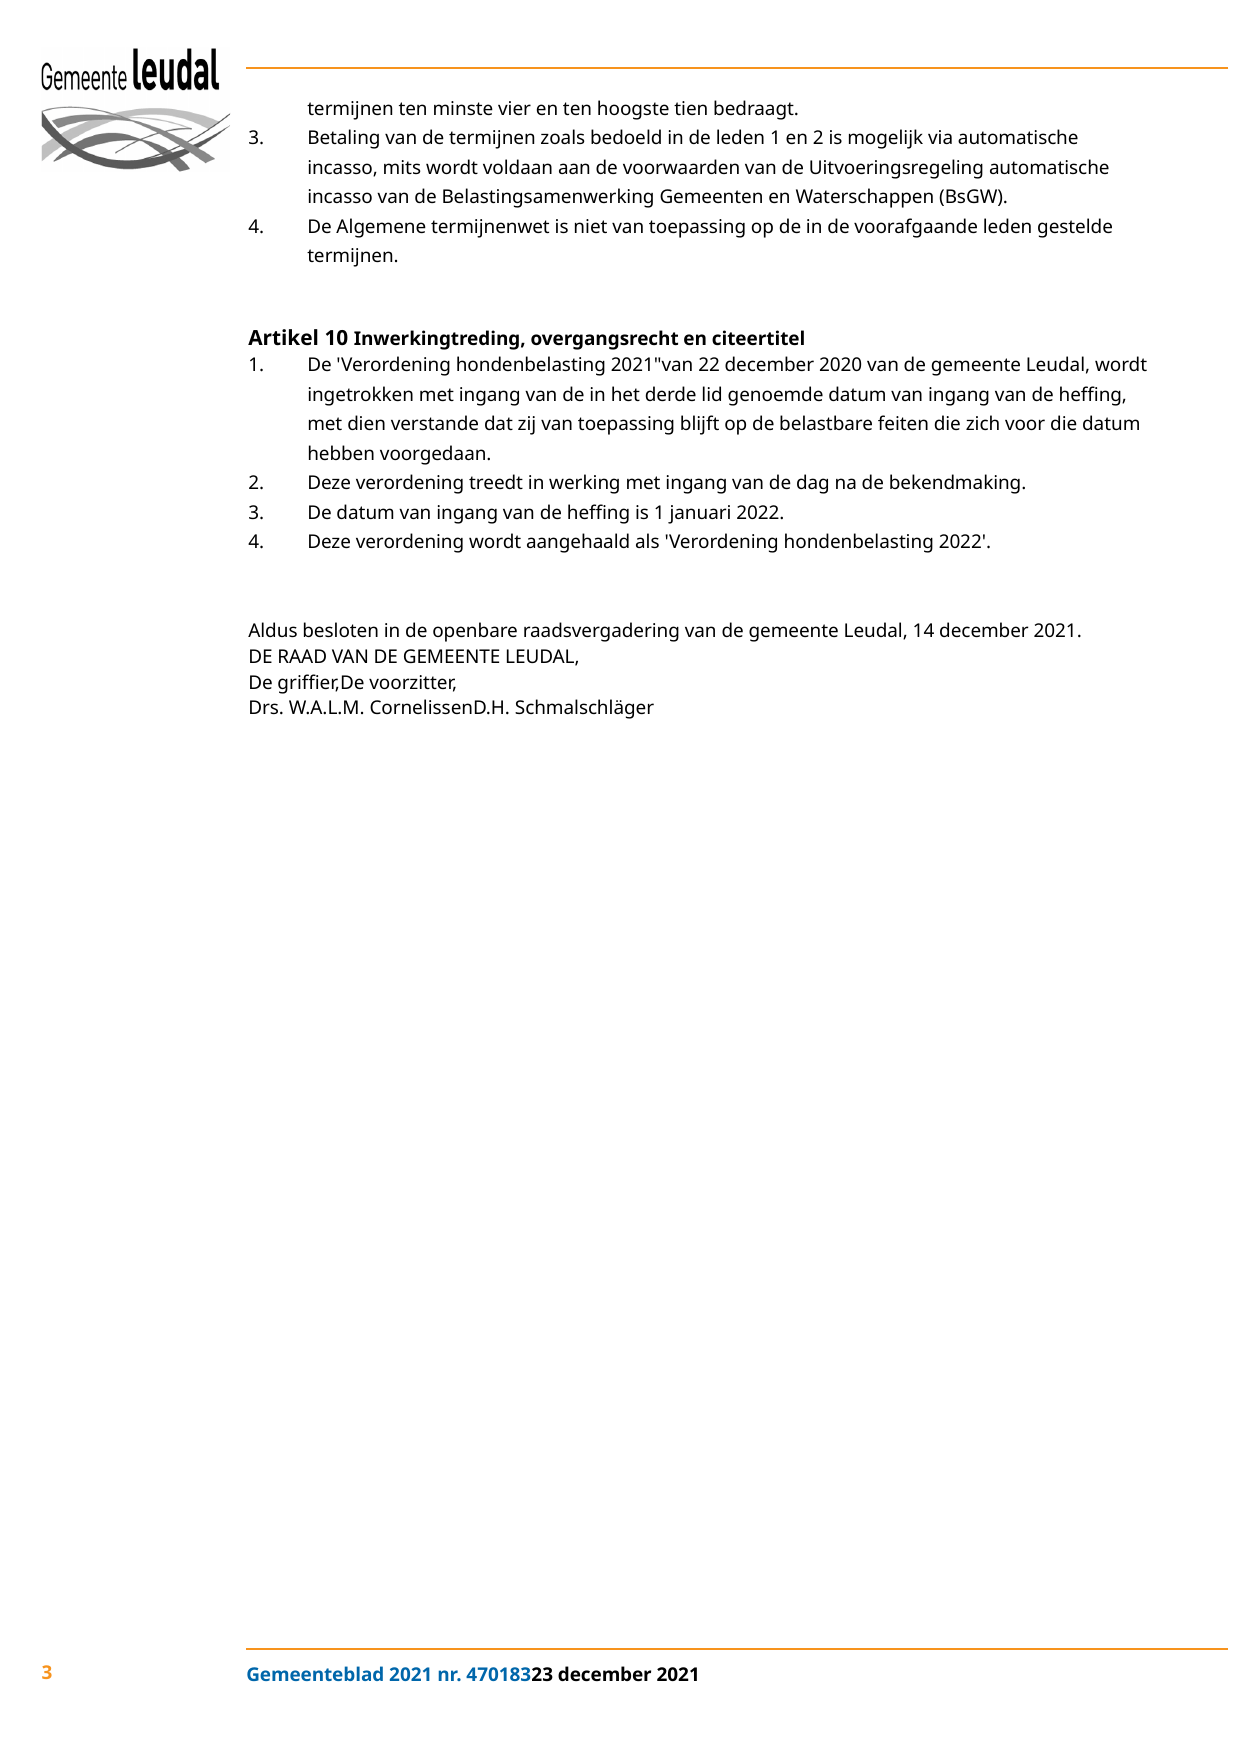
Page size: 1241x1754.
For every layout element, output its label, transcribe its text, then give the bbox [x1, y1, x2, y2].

list De 'Verordening hondenbelasting 2021"van 22 december 2020 van de gemeente Leudal, wordt ingetrokken met ingang van de in het derde lid genoemde datum van ingang van de heffing, met dien verstande dat zij van toepassing blijft op de belastbare feiten die zich voor die datum hebben voorgedaan. [248, 351, 1152, 466]
list Betaling van de termijnen zoals bedoeld in de leden 1 en 2 is mogelijk via automatische incasso, mits wordt voldaan aan de voorwaarden van de Uitvoeringsregeling automatische incasso van de Belastingsamenwerking Gemeenten en Waterschappen (BsGW). [248, 124, 1152, 209]
list De datum van ingang van de heffing is 1 januari 2022. [248, 499, 1152, 525]
text Artikel 10 Inwerkingtreding, overgangsrecht en citeertitel [248, 323, 1152, 351]
list De Algemene termijnenwet is niet van toepassing op de in de voorafgaande leden gestelde termijnen. [248, 213, 1152, 268]
text DE RAAD VAN DE GEMEENTE LEUDAL, [248, 643, 1152, 669]
text Aldus besloten in de openbare raadsvergadering van de gemeente Leudal, 14 december 2021. [248, 617, 1152, 643]
list Deze verordening treedt in werking met ingang van de dag na de bekendmaking. [248, 469, 1152, 495]
list termijnen ten minste vier en ten hoogste tien bedraagt. [248, 95, 1152, 121]
picture [41, 47, 231, 172]
text Drs. W.A.L.M. CornelissenD.H. Schmalschläger [248, 694, 1152, 720]
text De griffier,De voorzitter, [248, 669, 1152, 694]
list Deze verordening wordt aangehaald als 'Verordening hondenbelasting 2022'. [248, 529, 1152, 554]
